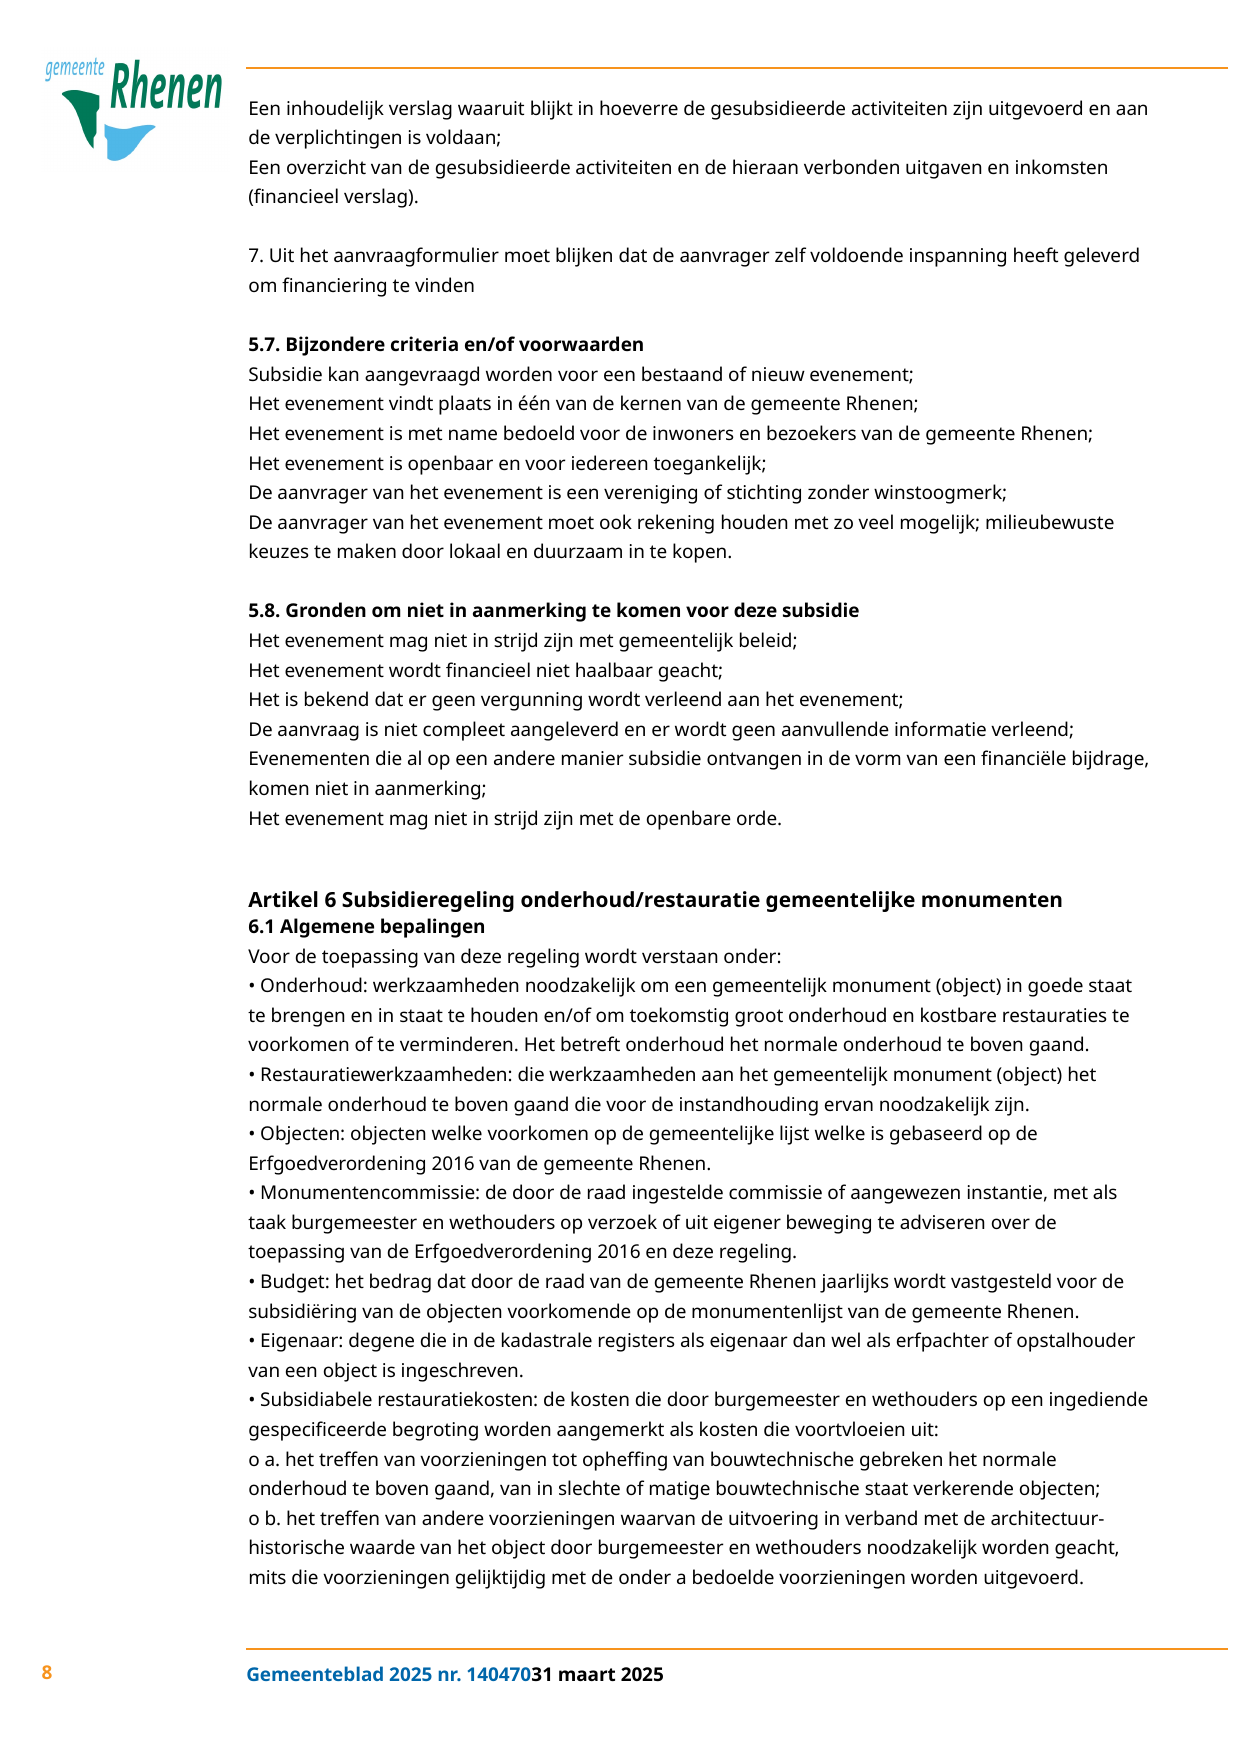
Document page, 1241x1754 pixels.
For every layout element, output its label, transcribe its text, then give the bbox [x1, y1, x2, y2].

text De aanvraag is niet compleet aangeleverd en er wordt geen aanvullende informatie verleend; [248, 716, 1152, 742]
text Een inhoudelijk verslag waaruit blijkt in hoeverre de gesubsidieerde activiteiten zijn uitgevoerd en aan de verplichtingen is voldaan; [248, 95, 1152, 150]
text • Budget: het bedrag dat door de raad van de gemeente Rhenen jaarlijks wordt vastgesteld voor de subsidiëring van de objecten voorkomende op de monumentenlijst van de gemeente Rhenen. [248, 1268, 1152, 1323]
text De aanvrager van het evenement moet ook rekening houden met zo veel mogelijk; milieubewuste keuzes te maken door lokaal en duurzaam in te kopen. [248, 509, 1152, 564]
text Het evenement wordt financieel niet haalbaar geacht; [248, 657, 1152, 683]
text 5.7. Bijzondere criteria en/of voorwaarden [248, 331, 1152, 357]
text Het evenement vindt plaats in één van de kernen van de gemeente Rhenen; [248, 391, 1152, 416]
text 6.1 Algemene bepalingen [248, 913, 1152, 939]
text Een overzicht van de gesubsidieerde activiteiten en de hieraan verbonden uitgaven en inkomsten (financieel verslag). [248, 154, 1152, 209]
text • Monumentencommissie: de door de raad ingestelde commissie of aangewezen instantie, met als taak burgemeester en wethouders op verzoek of uit eigener beweging te adviseren over de toepassing van de Erfgoedverordening 2016 en deze regeling. [248, 1179, 1152, 1264]
text Subsidie kan aangevraagd worden voor een bestaand of nieuw evenement; [248, 361, 1152, 387]
text Artikel 6 Subsidieregeling onderhoud/restauratie gemeentelijke monumenten [248, 885, 1152, 913]
text De aanvrager van het evenement is een vereniging of stichting zonder winstoogmerk; [248, 479, 1152, 505]
text Het evenement mag niet in strijd zijn met gemeentelijk beleid; [248, 627, 1152, 653]
text o a. het treffen van voorzieningen tot opheffing van bouwtechnische gebreken het normale onderhoud te boven gaand, van in slechte of matige bouwtechnische staat verkerende objecten; [248, 1446, 1152, 1501]
text • Eigenaar: degene die in de kadastrale registers als eigenaar dan wel als erfpachter of opstalhouder van een object is ingeschreven. [248, 1327, 1152, 1383]
text Het evenement is met name bedoeld voor de inwoners en bezoekers van de gemeente Rhenen; [248, 420, 1152, 446]
picture [41, 47, 231, 172]
text Voor de toepassing van deze regeling wordt verstaan onder: [248, 943, 1152, 968]
text Het evenement is openbaar en voor iedereen toegankelijk; [248, 450, 1152, 476]
text 5.8. Gronden om niet in aanmerking te komen voor deze subsidie [248, 598, 1152, 623]
text o b. het treffen van andere voorzieningen waarvan de uitvoering in verband met de architectuur-historische waarde van het object door burgemeester en wethouders noodzakelijk worden geacht, mits die voorzieningen gelijktijdig met de onder a bedoelde voorzieningen worden uitgevoerd. [248, 1505, 1152, 1590]
text • Objecten: objecten welke voorkomen op de gemeentelijke lijst welke is gebaseerd op de Erfgoedverordening 2016 van de gemeente Rhenen. [248, 1120, 1152, 1176]
text Evenementen die al op een andere manier subsidie ontvangen in de vorm van een financiële bijdrage, komen niet in aanmerking; [248, 746, 1152, 801]
text • Subsidiabele restauratiekosten: de kosten die door burgemeester en wethouders op een ingediende gespecificeerde begroting worden aangemerkt als kosten die voortvloeien uit: [248, 1387, 1152, 1442]
text Het evenement mag niet in strijd zijn met de openbare orde. [248, 805, 1152, 831]
text • Onderhoud: werkzaamheden noodzakelijk om een gemeentelijk monument (object) in goede staat te brengen en in staat te houden en/of om toekomstig groot onderhoud en kostbare restauraties te voorkomen of te verminderen. Het betreft onderhoud het normale onderhoud te boven gaand. [248, 972, 1152, 1057]
text • Restauratiewerkzaamheden: die werkzaamheden aan het gemeentelijk monument (object) het normale onderhoud te boven gaand die voor de instandhouding ervan noodzakelijk zijn. [248, 1061, 1152, 1116]
text 7. Uit het aanvraagformulier moet blijken dat de aanvrager zelf voldoende inspanning heeft geleverd om financiering te vinden [248, 243, 1152, 298]
text Het is bekend dat er geen vergunning wordt verleend aan het evenement; [248, 686, 1152, 712]
